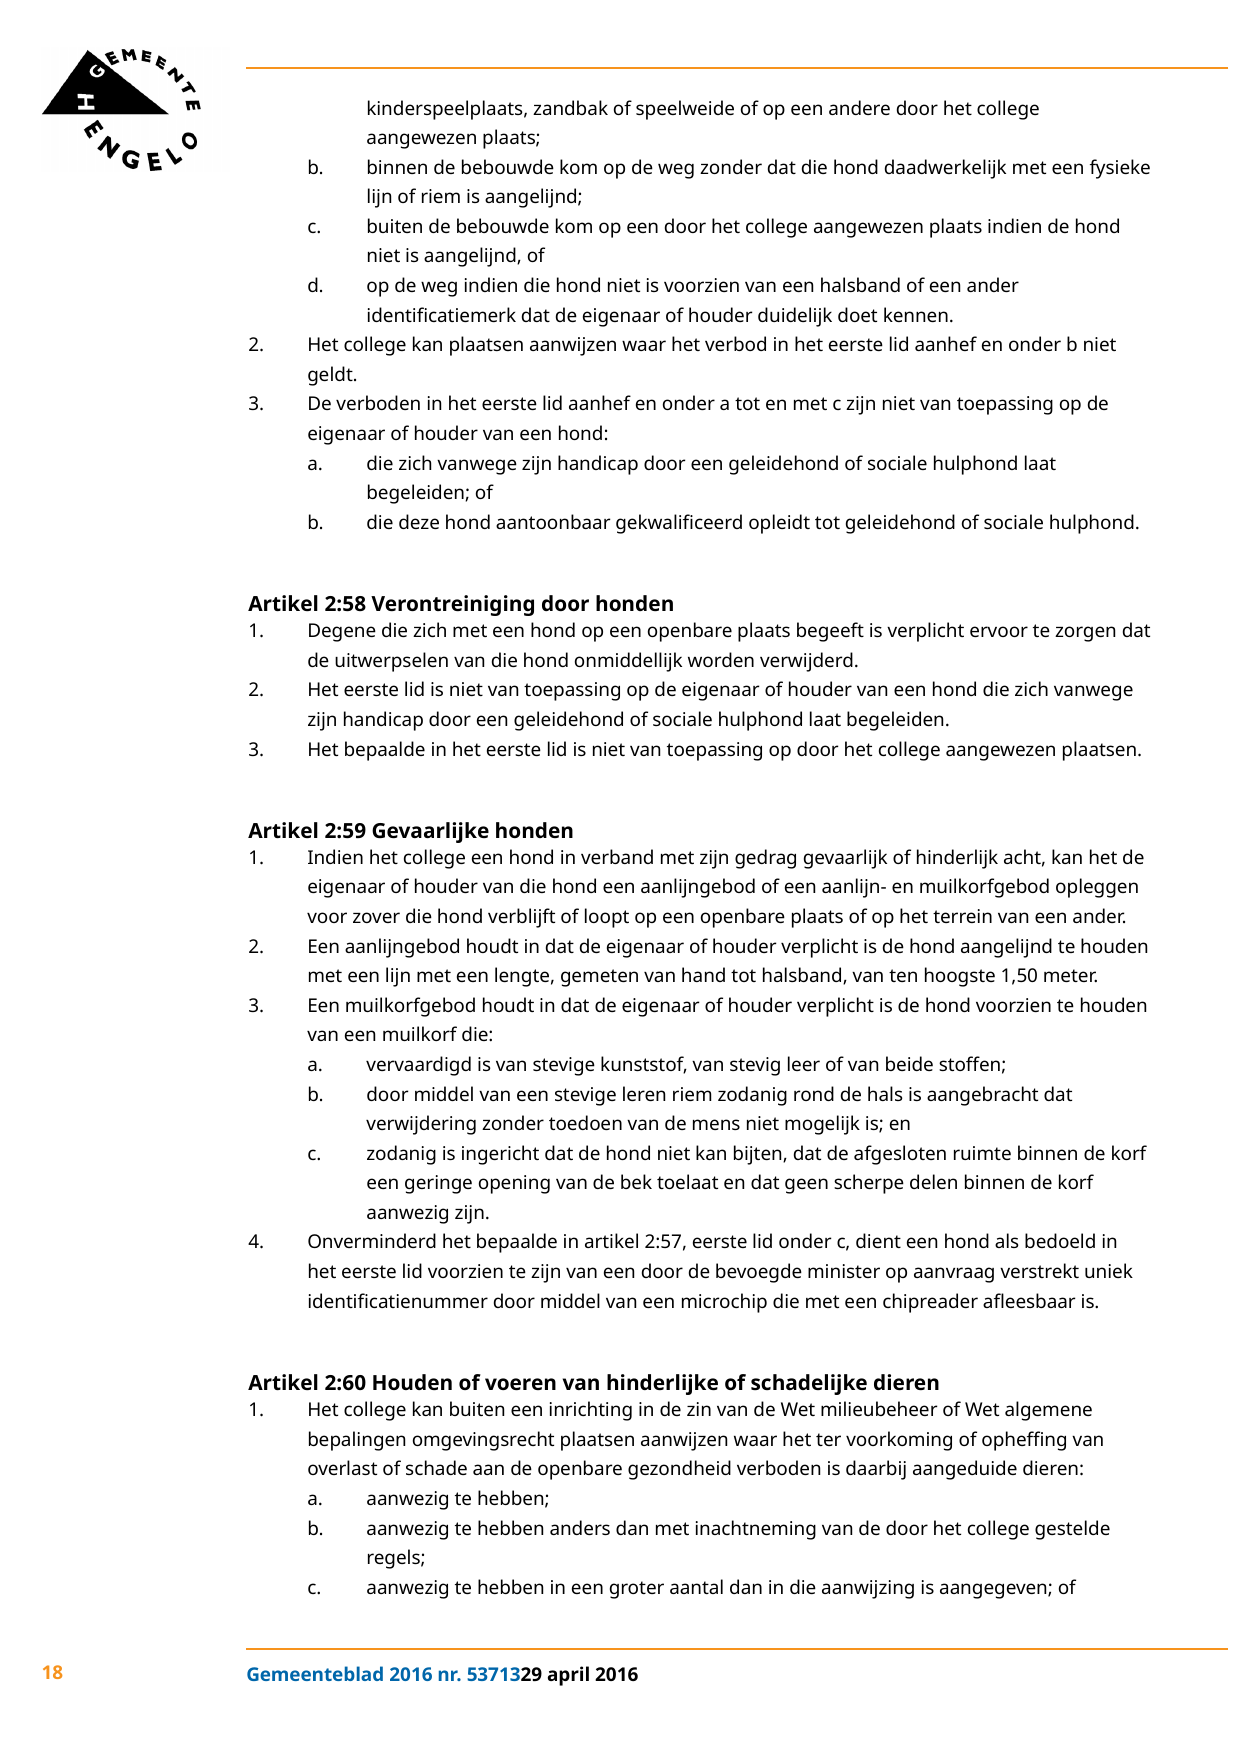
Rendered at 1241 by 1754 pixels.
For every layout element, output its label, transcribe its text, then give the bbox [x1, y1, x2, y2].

list aanwezig te hebben anders dan met inachtneming van de door het college gestelde regels; [307, 1515, 1152, 1570]
text Artikel 2:59 Gevaarlijke honden [248, 816, 1152, 844]
list Het college kan plaatsen aanwijzen waar het verbod in het eerste lid aanhef en onder b niet geldt. [248, 331, 1152, 387]
list Het eerste lid is niet van toepassing op de eigenaar of houder van een hond die zich vanwege zijn handicap door een geleidehond of sociale hulphond laat begeleiden. [248, 677, 1152, 732]
list aanwezig te hebben; [307, 1485, 1152, 1511]
list aanwezig te hebben in een groter aantal dan in die aanwijzing is aangegeven; of [307, 1574, 1152, 1599]
list op de weg indien die hond niet is voorzien van een halsband of een ander identificatiemerk dat de eigenaar of houder duidelijk doet kennen. [307, 272, 1152, 328]
list binnen de bebouwde kom op de weg zonder dat die hond daadwerkelijk met een fysieke lijn of riem is aangelijnd; [307, 154, 1152, 209]
list die deze hond aantoonbaar gekwalificeerd opleidt tot geleidehond of sociale hulphond. [307, 509, 1152, 535]
text Artikel 2:58 Verontreiniging door honden [248, 589, 1152, 617]
list buiten de bebouwde kom op een door het college aangewezen plaats indien de hond niet is aangelijnd, of [307, 213, 1152, 268]
list De verboden in het eerste lid aanhef en onder a tot en met c zijn niet van toepassing op de eigenaar of houder van een hond: [248, 391, 1152, 446]
list zodanig is ingericht dat de hond niet kan bijten, dat de afgesloten ruimte binnen de korf een geringe opening van de bek toelaat en dat geen scherpe delen binnen de korf aanwezig zijn. [307, 1140, 1152, 1225]
list Een muilkorfgebod houdt in dat de eigenaar of houder verplicht is de hond voorzien te houden van een muilkorf die: [248, 992, 1152, 1047]
list die zich vanwege zijn handicap door een geleidehond of sociale hulphond laat begeleiden; of [307, 450, 1152, 505]
text Artikel 2:60 Houden of voeren van hinderlijke of schadelijke dieren [248, 1368, 1152, 1396]
list Onverminderd het bepaalde in artikel 2:57, eerste lid onder c, dient een hond als bedoeld in het eerste lid voorzien te zijn van een door de bevoegde minister op aanvraag verstrekt uniek identificatienummer door middel van een microchip die met een chipreader afleesbaar is. [248, 1229, 1152, 1314]
list kinderspeelplaats, zandbak of speelweide of op een andere door het college aangewezen plaats; [307, 95, 1152, 150]
list Indien het college een hond in verband met zijn gedrag gevaarlijk of hinderlijk acht, kan het de eigenaar of houder van die hond een aanlijngebod of een aanlijn- en muilkorfgebod opleggen voor zover die hond verblijft of loopt op een openbare plaats of op het terrein van een ander. [248, 844, 1152, 929]
list Een aanlijngebod houdt in dat de eigenaar of houder verplicht is de hond aangelijnd te houden met een lijn met een lengte, gemeten van hand tot halsband, van ten hoogste 1,50 meter. [248, 933, 1152, 988]
list door middel van een stevige leren riem zodanig rond de hals is aangebracht dat verwijdering zonder toedoen van de mens niet mogelijk is; en [307, 1081, 1152, 1136]
list Degene die zich met een hond op een openbare plaats begeeft is verplicht ervoor te zorgen dat de uitwerpselen van die hond onmiddellijk worden verwijderd. [248, 617, 1152, 673]
list Het bepaalde in het eerste lid is niet van toepassing op door het college aangewezen plaatsen. [248, 736, 1152, 761]
picture [41, 47, 231, 172]
list vervaardigd is van stevige kunststof, van stevig leer of van beide stoffen; [307, 1051, 1152, 1077]
list Het college kan buiten een inrichting in de zin van de Wet milieubeheer of Wet algemene bepalingen omgevingsrecht plaatsen aanwijzen waar het ter voorkoming of opheffing van overlast of schade aan de openbare gezondheid verboden is daarbij aangeduide dieren: [248, 1396, 1152, 1481]
